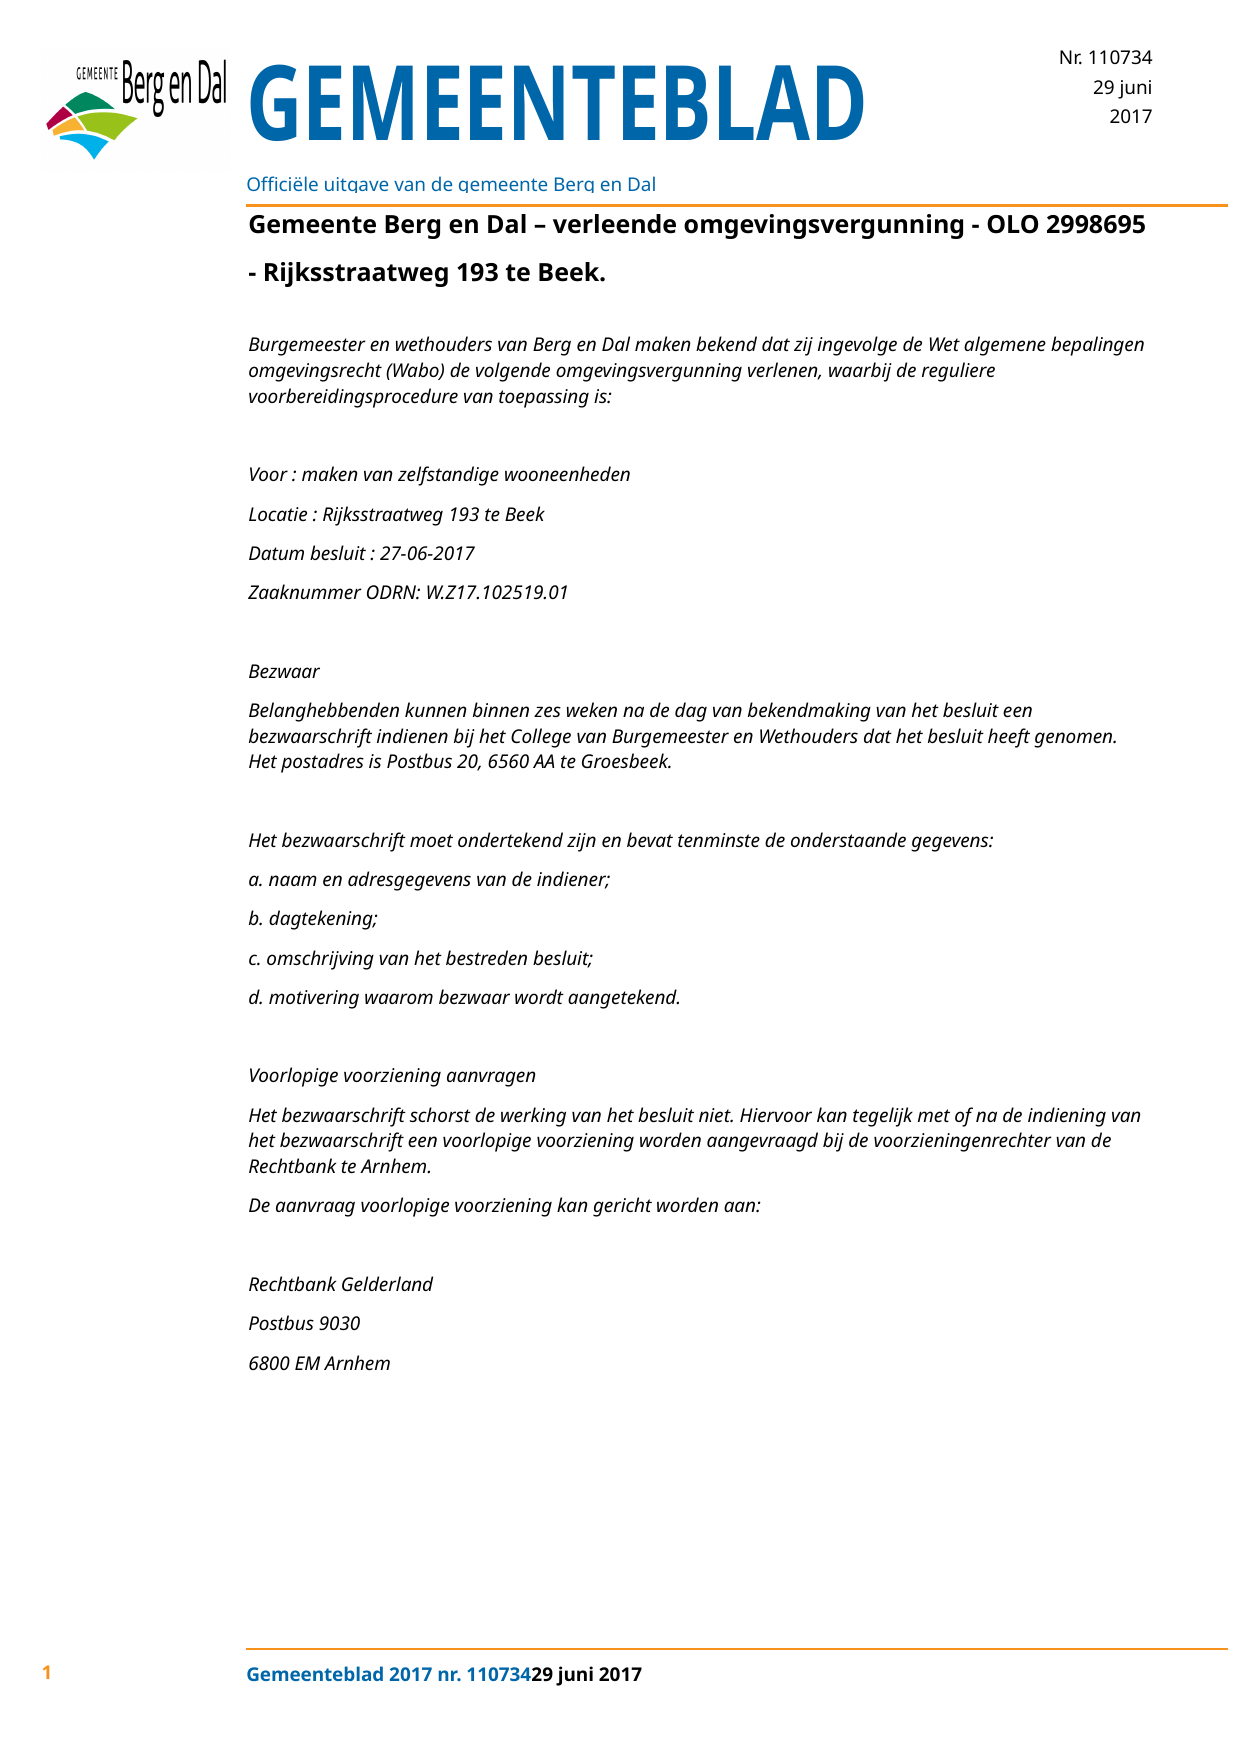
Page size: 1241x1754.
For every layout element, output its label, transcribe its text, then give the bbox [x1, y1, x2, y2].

text Het bezwaarschrift schorst de werking van het besluit niet. Hiervoor kan tegelijk met of na de indiening van het bezwaarschrift een voorlopige voorziening worden aangevraagd bij de voorzieningenrechter van de Rechtbank te Arnhem. [248, 1102, 1152, 1179]
text De aanvraag voorlopige voorziening kan gericht worden aan: [248, 1193, 1152, 1218]
text 6800 EM Arnhem [248, 1350, 1152, 1376]
text Bezwaar [248, 658, 1152, 683]
text a. naam en adresgegevens van de indiener; [248, 866, 1152, 892]
text b. dagtekening; [248, 906, 1152, 931]
text Belanghebbenden kunnen binnen zes weken na de dag van bekendmaking van het besluit een bezwaarschrift indienen bij het College van Burgemeester en Wethouders dat het besluit heeft genomen. Het postadres is Postbus 20, 6560 AA te Groesbeek. [248, 697, 1152, 774]
text Gemeente Berg en Dal – verleende omgevingsvergunning - OLO 2998695 - Rijksstraatweg 193 te Beek. [248, 207, 1152, 288]
text Burgemeester en wethouders van Berg en Dal maken bekend dat zij ingevolge de Wet algemene bepalingen omgevingsrecht (Wabo) de volgende omgevingsvergunning verlenen, waarbij de reguliere voorbereidingsprocedure van toepassing is: [248, 331, 1152, 409]
text Rechtbank Gelderland [248, 1271, 1152, 1297]
text Het bezwaarschrift moet ondertekend zijn en bevat tenminste de onderstaande gegevens: [248, 827, 1152, 853]
text Voor : maken van zelfstandige wooneenheden [248, 461, 1152, 487]
text Voorlopige voorziening aanvragen [248, 1063, 1152, 1088]
text d. motivering waarom bezwaar wordt aangetekend. [248, 984, 1152, 1010]
text Zaaknummer ODRN: W.Z17.102519.01 [248, 579, 1152, 605]
text Locatie : Rijksstraatweg 193 te Beek [248, 501, 1152, 526]
text Datum besluit : 27-06-2017 [248, 540, 1152, 566]
picture [41, 47, 231, 172]
text Postbus 9030 [248, 1311, 1152, 1336]
text c. omschrijving van het bestreden besluit; [248, 945, 1152, 971]
